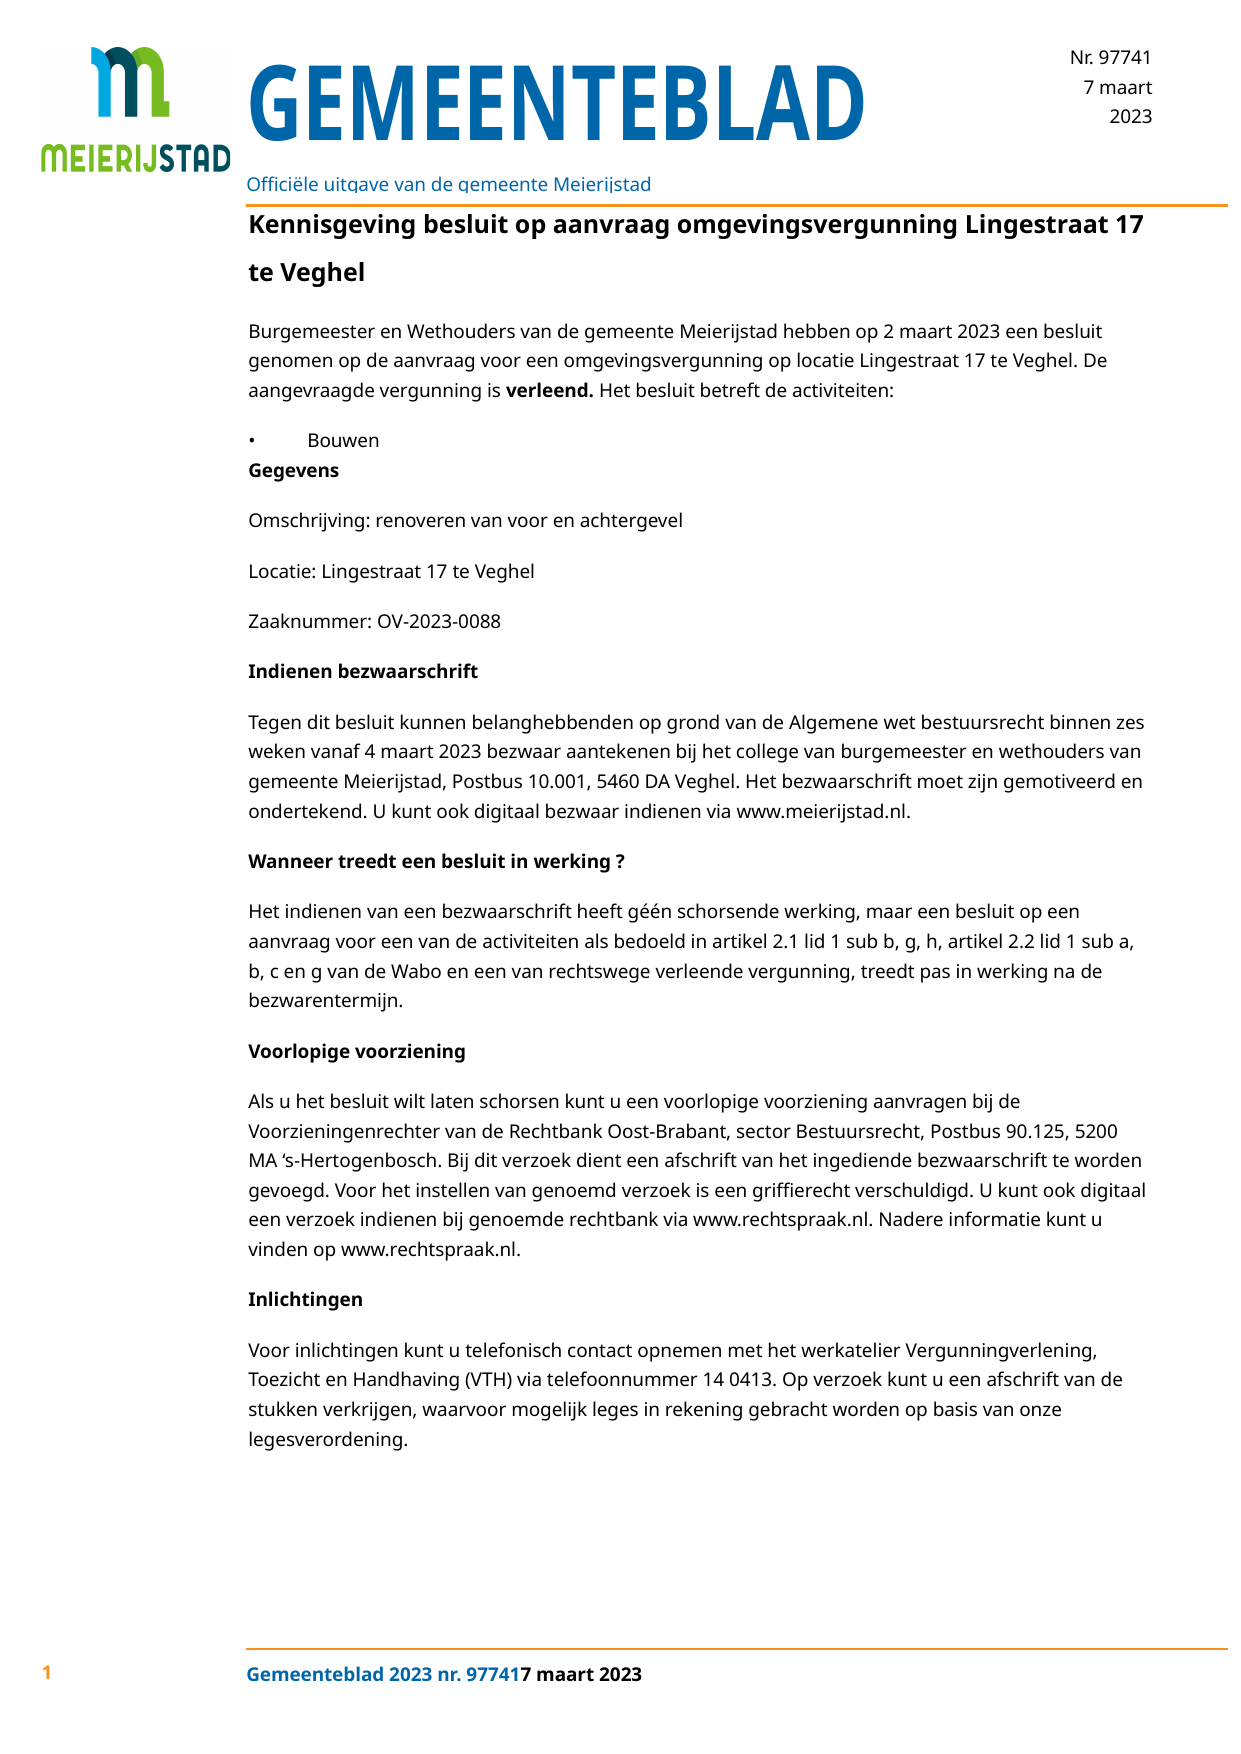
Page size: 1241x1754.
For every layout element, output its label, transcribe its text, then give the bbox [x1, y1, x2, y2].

text Zaaknummer: OV-2023-0088 [248, 608, 1152, 634]
text Gegevens [248, 457, 1152, 483]
text Kennisgeving besluit op aanvraag omgevingsvergunning Lingestraat 17 te Veghel [248, 207, 1152, 288]
text Als u het besluit wilt laten schorsen kunt u een voorlopige voorziening aanvragen bij de Voorzieningenrechter van de Rechtbank Oost-Brabant, sector Bestuursrecht, Postbus 90.125, 5200 MA ‘s-Hertogenbosch. Bij dit verzoek dient een afschrift van het ingediende bezwaarschrift te worden gevoegd. Voor het instellen van genoemd verzoek is een griffierecht verschuldigd. U kunt ook digitaal een verzoek indienen bij genoemde rechtbank via www.rechtspraak.nl. Nadere informatie kunt u vinden op www.rechtspraak.nl. [248, 1088, 1152, 1262]
text Voor inlichtingen kunt u telefonisch contact opnemen met het werkatelier Vergunningverlening, Toezicht en Handhaving (VTH) via telefoonnummer 14 0413. Op verzoek kunt u een afschrift van de stukken verkrijgen, waarvoor mogelijk leges in rekening gebracht worden op basis van onze legesverordening. [248, 1337, 1152, 1452]
text Tegen dit besluit kunnen belanghebbenden op grond van de Algemene wet bestuursrecht binnen zes weken vanaf 4 maart 2023 bezwaar aantekenen bij het college van burgemeester en wethouders van gemeente Meierijstad, Postbus 10.001, 5460 DA Veghel. Het bezwaarschrift moet zijn gemotiveerd en ondertekend. U kunt ook digitaal bezwaar indienen via www.meierijstad.nl. [248, 709, 1152, 824]
text Inlichtingen [248, 1287, 1152, 1312]
text Voorlopige voorziening [248, 1038, 1152, 1064]
text Het indienen van een bezwaarschrift heeft géén schorsende werking, maar een besluit op een aanvraag voor een van de activiteiten als bedoeld in artikel 2.1 lid 1 sub b, g, h, artikel 2.2 lid 1 sub a, b, c en g van de Wabo en een van rechtswege verleende vergunning, treedt pas in werking na de bezwarentermijn. [248, 899, 1152, 1013]
list Bouwen [248, 427, 1152, 453]
text Locatie: Lingestraat 17 te Veghel [248, 558, 1152, 584]
text Wanneer treedt een besluit in werking ? [248, 848, 1152, 874]
picture [41, 47, 231, 172]
text Omschrijving: renoveren van voor en achtergevel [248, 507, 1152, 533]
text Burgemeester en Wethouders van de gemeente Meierijstad hebben op 2 maart 2023 een besluit genomen op de aanvraag voor een omgevingsvergunning op locatie Lingestraat 17 te Veghel. De aangevraagde vergunning is verleend. Het besluit betreft de activiteiten: [248, 318, 1152, 403]
text Indienen bezwaarschrift [248, 659, 1152, 684]
